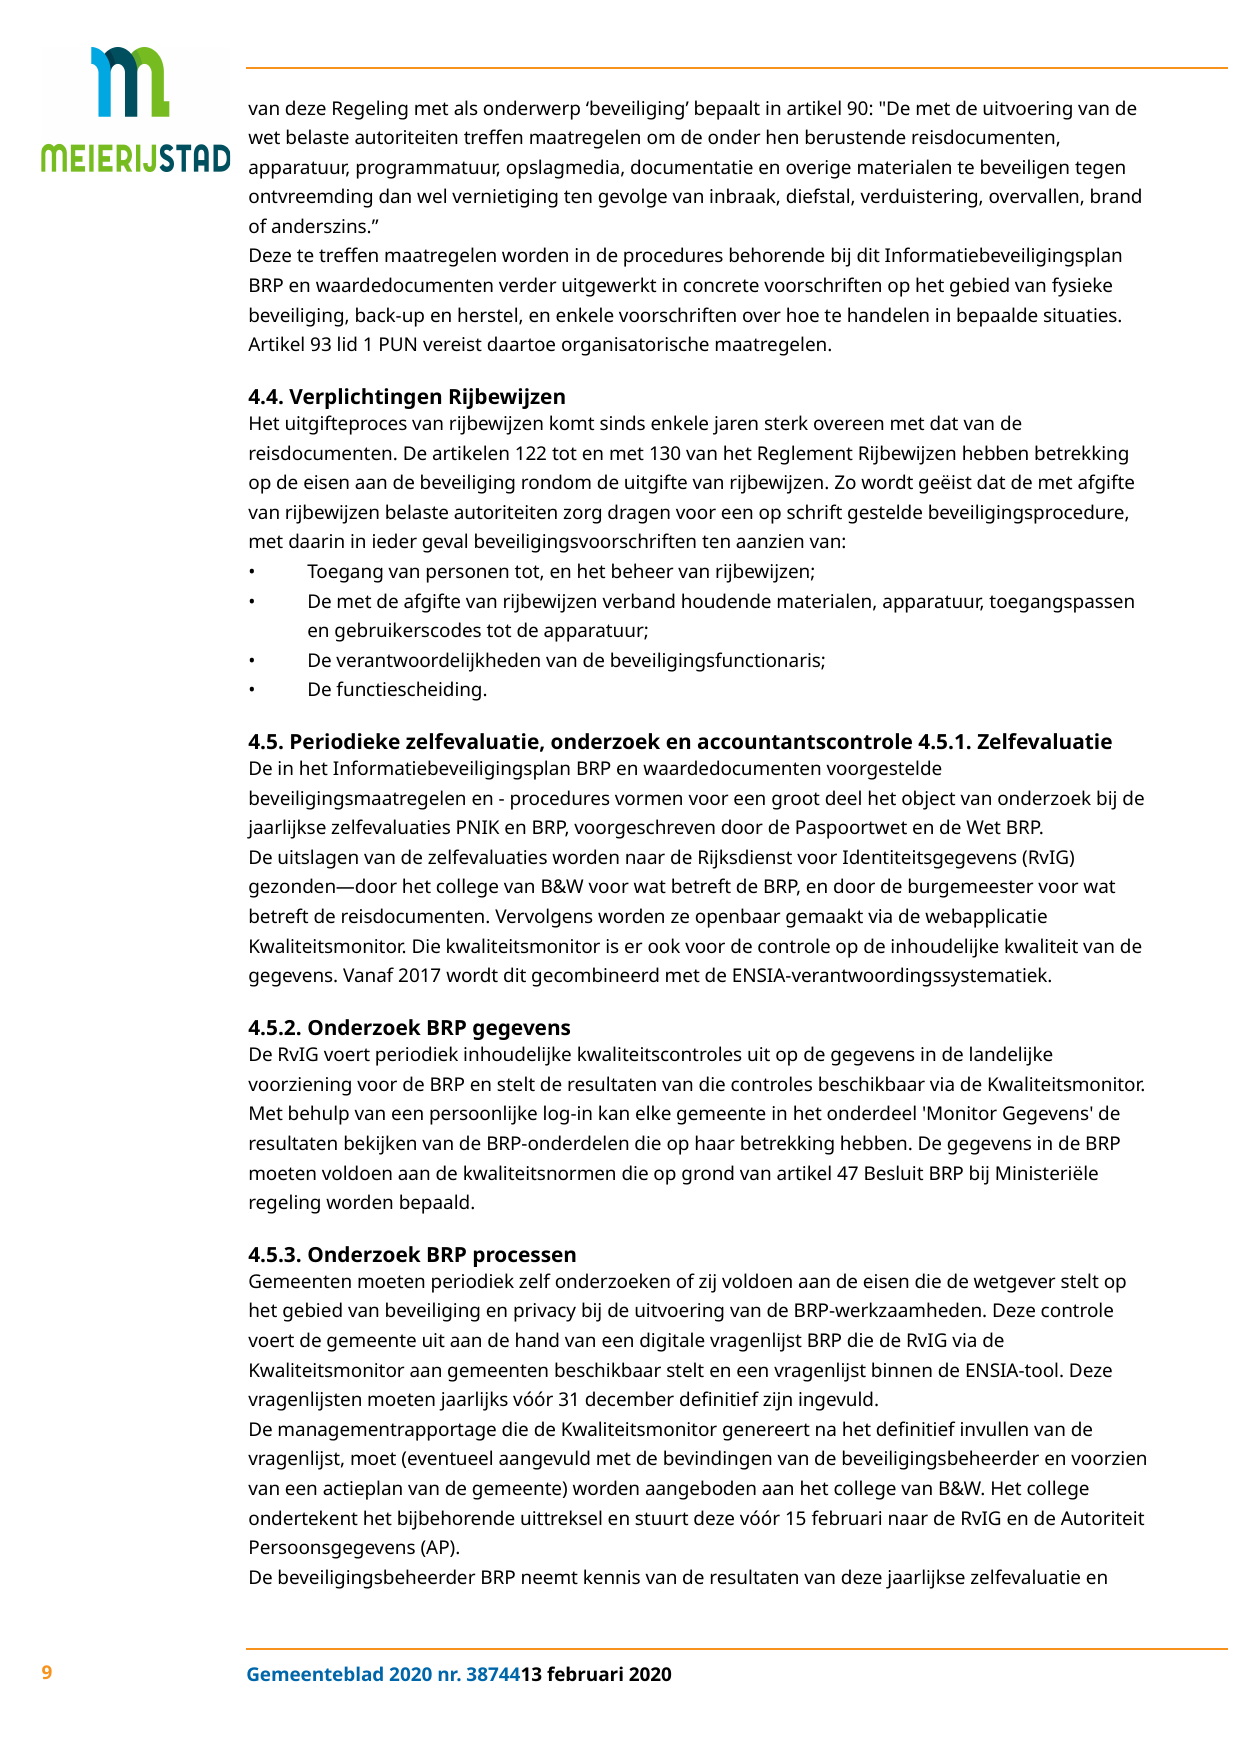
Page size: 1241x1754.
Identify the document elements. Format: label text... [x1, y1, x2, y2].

list Toegang van personen tot, en het beheer van rijbewijzen; [248, 558, 1152, 584]
text 4.5.3. Onderzoek BRP processen [248, 1240, 1152, 1268]
list De verantwoordelijkheden van de beveiligingsfunctionaris; [248, 647, 1152, 673]
text 4.4. Verplichtingen Rijbewijzen [248, 382, 1152, 410]
text Gemeenten moeten periodiek zelf onderzoeken of zij voldoen aan de eisen die de wetgever stelt op het gebied van beveiliging en privacy bij de uitvoering van de BRP-werkzaamheden. Deze controle voert de gemeente uit aan de hand van een digitale vragenlijst BRP die de RvIG via de Kwaliteitsmonitor aan gemeenten beschikbaar stelt en een vragenlijst binnen de ENSIA-tool. Deze vragenlijsten moeten jaarlijks vóór 31 december definitief zijn ingevuld. [248, 1268, 1152, 1412]
list De met de afgifte van rijbewijzen verband houdende materialen, apparatuur, toegangspassen en gebruikerscodes tot de apparatuur; [248, 588, 1152, 643]
list De functiescheiding. [248, 677, 1152, 702]
text Deze te treffen maatregelen worden in de procedures behorende bij dit Informatiebeveiligingsplan BRP en waardedocumenten verder uitgewerkt in concrete voorschriften op het gebied van fysieke beveiliging, back-up en herstel, en enkele voorschriften over hoe te handelen in bepaalde situaties. Artikel 93 lid 1 PUN vereist daartoe organisatorische maatregelen. [248, 243, 1152, 357]
text 4.5. Periodieke zelfevaluatie, onderzoek en accountantscontrole 4.5.1. Zelfevaluatie [248, 727, 1152, 755]
text 4.5.2. Onderzoek BRP gegevens [248, 1013, 1152, 1041]
text De managementrapportage die de Kwaliteitsmonitor genereert na het definitief invullen van de vragenlijst, moet (eventueel aangevuld met de bevindingen van de beveiligingsbeheerder en voorzien van een actieplan van de gemeente) worden aangeboden aan het college van B&W. Het college ondertekent het bijbehorende uittreksel en stuurt deze vóór 15 februari naar de RvIG en de Autoriteit Persoonsgegevens (AP). [248, 1416, 1152, 1560]
text De in het Informatiebeveiligingsplan BRP en waardedocumenten voorgestelde beveiligingsmaatregelen en - procedures vormen voor een groot deel het object van onderzoek bij de jaarlijkse zelfevaluaties PNIK en BRP, voorgeschreven door de Paspoortwet en de Wet BRP. [248, 755, 1152, 840]
picture [41, 47, 231, 172]
text De uitslagen van de zelfevaluaties worden naar de Rijksdienst voor Identiteitsgegevens (RvIG) gezonden—door het college van B&W voor wat betreft de BRP, en door de burgemeester voor wat betreft de reisdocumenten. Vervolgens worden ze openbaar gemaakt via de webapplicatie Kwaliteitsmonitor. Die kwaliteitsmonitor is er ook voor de controle op de inhoudelijke kwaliteit van de gegevens. Vanaf 2017 wordt dit gecombineerd met de ENSIA-verantwoordingssystematiek. [248, 844, 1152, 988]
text Het uitgifteproces van rijbewijzen komt sinds enkele jaren sterk overeen met dat van de reisdocumenten. De artikelen 122 tot en met 130 van het Reglement Rijbewijzen hebben betrekking op de eisen aan de beveiliging rondom de uitgifte van rijbewijzen. Zo wordt geëist dat de met afgifte van rijbewijzen belaste autoriteiten zorg dragen voor een op schrift gestelde beveiligingsprocedure, met daarin in ieder geval beveiligingsvoorschriften ten aanzien van: [248, 410, 1152, 554]
text van deze Regeling met als onderwerp ‘beveiliging’ bepaalt in artikel 90: "De met de uitvoering van de wet belaste autoriteiten treffen maatregelen om de onder hen berustende reisdocumenten, apparatuur, programmatuur, opslagmedia, documentatie en overige materialen te beveiligen tegen ontvreemding dan wel vernietiging ten gevolge van inbraak, diefstal, verduistering, overvallen, brand of anderszins.” [248, 95, 1152, 239]
text De beveiligingsbeheerder BRP neemt kennis van de resultaten van deze jaarlijkse zelfevaluatie en [248, 1564, 1152, 1590]
text De RvIG voert periodiek inhoudelijke kwaliteitscontroles uit op de gegevens in de landelijke voorziening voor de BRP en stelt de resultaten van die controles beschikbaar via de Kwaliteitsmonitor. Met behulp van een persoonlijke log-in kan elke gemeente in het onderdeel 'Monitor Gegevens' de resultaten bekijken van de BRP-onderdelen die op haar betrekking hebben. De gegevens in de BRP moeten voldoen aan de kwaliteitsnormen die op grond van artikel 47 Besluit BRP bij Ministeriële regeling worden bepaald. [248, 1041, 1152, 1215]
